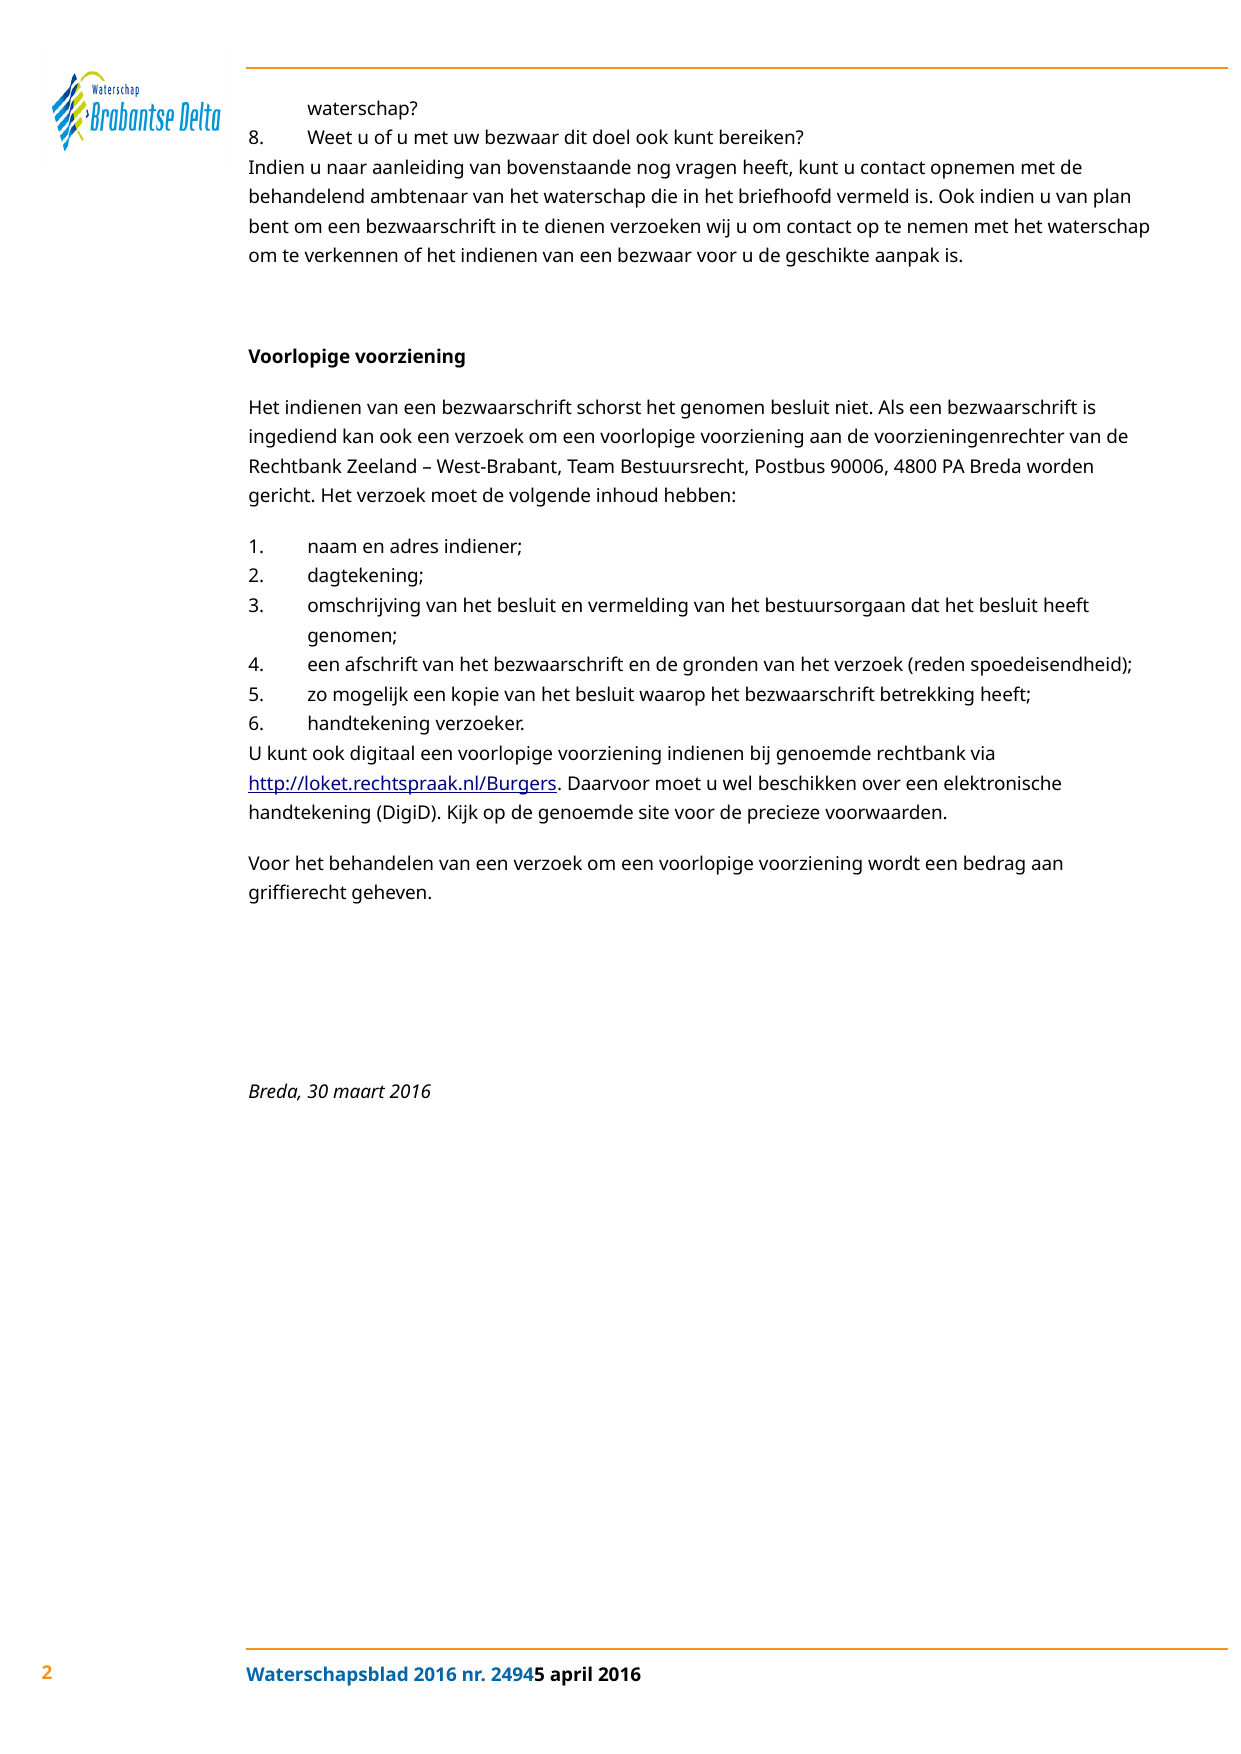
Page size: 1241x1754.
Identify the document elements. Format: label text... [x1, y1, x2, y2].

text Breda, 30 maart 2016 [248, 1078, 1152, 1104]
list een afschrift van het bezwaarschrift en de gronden van het verzoek (reden spoedeisendheid); [248, 651, 1152, 677]
text U kunt ook digitaal een voorlopige voorziening indienen bij genoemde rechtbank via http://loket.rechtspraak.nl/Burgers. Daarvoor moet u wel beschikken over een elektronische handtekening (DigiD). Kijk op de genoemde site voor de precieze voorwaarden. [248, 740, 1152, 825]
list naam en adres indiener; [248, 533, 1152, 559]
list handtekening verzoeker. [248, 711, 1152, 736]
list omschrijving van het besluit en vermelding van het bestuursorgaan dat het besluit heeft genomen; [248, 592, 1152, 648]
list dagtekening; [248, 563, 1152, 588]
picture [41, 47, 231, 172]
text Voor het behandelen van een verzoek om een voorlopige voorziening wordt een bedrag aan griffierecht geheven. [248, 850, 1152, 905]
text Het indienen van een bezwaarschrift schorst het genomen besluit niet. Als een bezwaarschrift is ingediend kan ook een verzoek om een voorlopige voorziening aan de voorzieningenrechter van de Rechtbank Zeeland – West-Brabant, Team Bestuursrecht, Postbus 90006, 4800 PA Breda worden gericht. Het verzoek moet de volgende inhoud hebben: [248, 394, 1152, 508]
list zo mogelijk een kopie van het besluit waarop het bezwaarschrift betrekking heeft; [248, 681, 1152, 707]
list waterschap? [248, 95, 1152, 121]
text Indien u naar aanleiding van bovenstaande nog vragen heeft, kunt u contact opnemen met de behandelend ambtenaar van het waterschap die in het briefhoofd vermeld is. Ook indien u van plan bent om een bezwaarschrift in te dienen verzoeken wij u om contact op te nemen met het waterschap om te verkennen of het indienen van een bezwaar voor u de geschikte aanpak is. [248, 154, 1152, 268]
text Voorlopige voorziening [248, 343, 1152, 369]
list Weet u of u met uw bezwaar dit doel ook kunt bereiken? [248, 124, 1152, 150]
